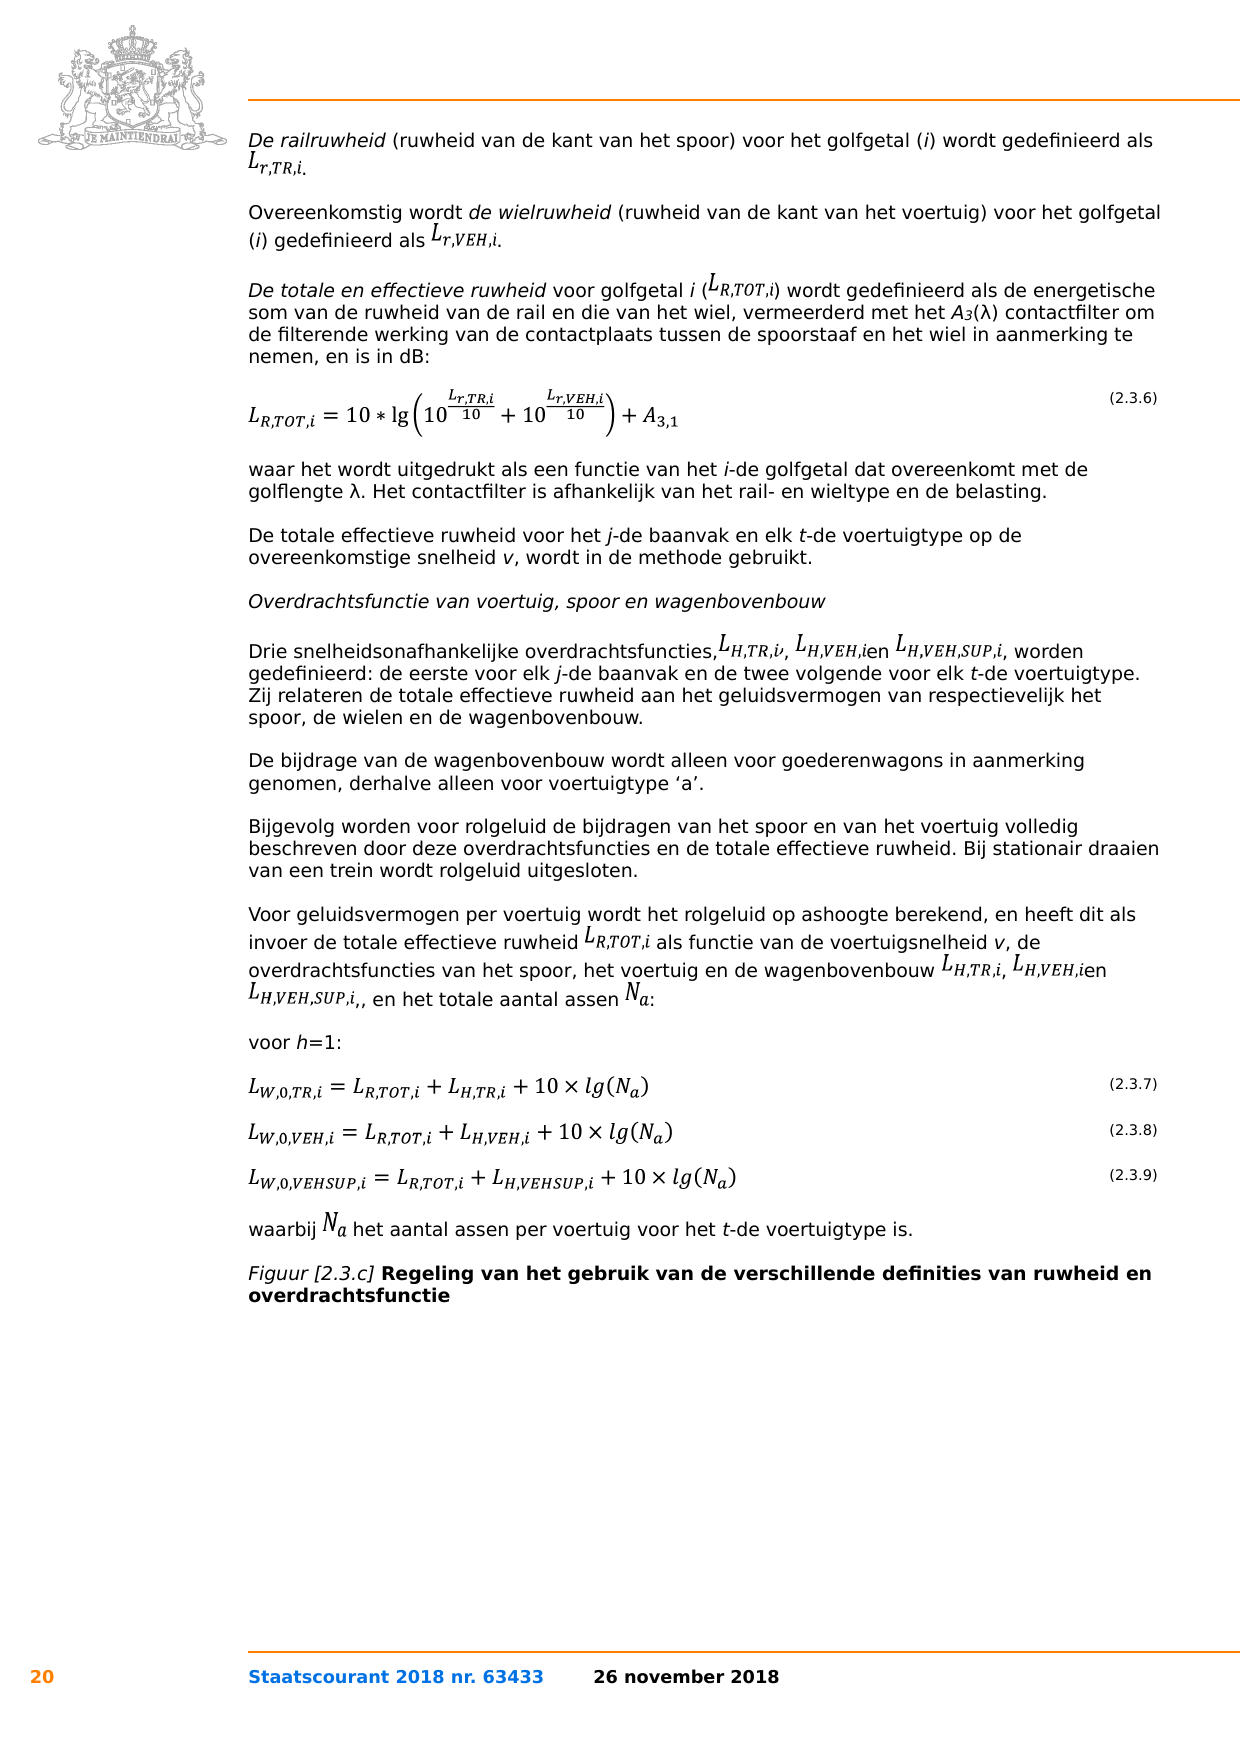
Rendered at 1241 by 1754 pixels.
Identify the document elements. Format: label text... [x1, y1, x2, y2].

text De railruwheid (ruwheid van de kant van het spoor) voor het golfgetal (i) wordt gedefinieerd als . [248, 130, 1163, 180]
text waar het wordt uitgedrukt als een functie van het i-de golfgetal dat overeenkomt met de golflengte λ. Het contactfilter is afhankelijk van het rail- en wieltype en de belasting. [248, 459, 1163, 503]
picture [795, 634, 867, 659]
picture [895, 634, 1002, 659]
picture [38, 25, 227, 150]
text De totale en effectieve ruwheid voor golfgetal i () wordt gedefinieerd als de energetische som van de ruwheid van de rail en die van het wiel, vermeerderd met het A3(λ) contactfilter om de filterende werking van de contactplaats tussen de spoorstaaf en het wiel in aanmerking te nemen, en is in dB: [248, 274, 1163, 368]
text Voor geluidsvermogen per voertuig wordt het rolgeluid op ashoogte berekend, en heeft dit als invoer de totale effectieve ruwheid als functie van de voertuigsnelheid v, de overdrachtsfuncties van het spoor, het voertuig en de wagenbovenbouw , en ,, en het totale aantal assen : [248, 904, 1163, 1010]
picture [708, 273, 773, 298]
text Drie snelheidsonafhankelijke overdrachtsfuncties,, en , worden gedefinieerd: de eerste voor elk j-de baanvak en de twee volgende voor elk t-de voertuigtype. Zij relateren de totale effectieve ruwheid aan het geluidsvermogen van respectievelijk het spoor, de wielen en de wagenbovenbouw. [248, 634, 1163, 728]
table_header [739, 1167, 1036, 1191]
picture [718, 634, 784, 659]
picture [431, 223, 497, 248]
table_header (2.3.6) [1036, 390, 1163, 437]
picture [248, 151, 302, 176]
picture [322, 1212, 347, 1237]
picture [248, 389, 680, 437]
table_header (2.3.7) [1036, 1076, 1163, 1100]
text De totale effectieve ruwheid voor het j-de baanvak en elk t-de voertuigtype op de overeenkomstige snelheid v, wordt in de methode gebruikt. [248, 525, 1163, 569]
text Overeenkomstig wordt de wielruwheid (ruwheid van de kant van het voertuig) voor het golfgetal (i) gedefinieerd als . [248, 202, 1163, 252]
picture [585, 926, 650, 950]
picture [248, 1121, 674, 1146]
table_header [650, 1076, 1036, 1100]
subtitle Overdrachtsfunctie van voertuig, spoor en wagenbovenbouw [248, 591, 1163, 613]
text waarbij het aantal assen per voertuig voor het t-de voertuigtype is. [248, 1213, 1163, 1241]
picture [625, 982, 649, 1006]
text Bijgevolg worden voor rolgeluid de bijdragen van het spoor en van het voertuig volledig beschreven door deze overdrachtsfuncties en de totale effectieve ruwheid. Bij stationair draaien van een trein wordt rolgeluid uitgesloten. [248, 816, 1163, 882]
text Figuur [2.3.c] Regeling van het gebruik van de verschillende definities van ruwheid en overdrachtsfunctie [248, 1263, 1163, 1307]
text De bijdrage van de wagenbovenbouw wordt alleen voor goederenwagons in aanmerking genomen, derhalve alleen voor voertuigtype ‘a’. [248, 750, 1163, 794]
picture [1012, 954, 1084, 978]
table_header [680, 390, 1036, 437]
picture [248, 1076, 650, 1100]
picture [248, 1167, 739, 1191]
table_header (2.3.8) [1036, 1122, 1163, 1145]
picture [248, 982, 355, 1006]
table_header [674, 1122, 1036, 1145]
table_header (2.3.9) [1036, 1167, 1163, 1191]
text voor h=1: [248, 1032, 1163, 1054]
picture [941, 954, 1001, 978]
